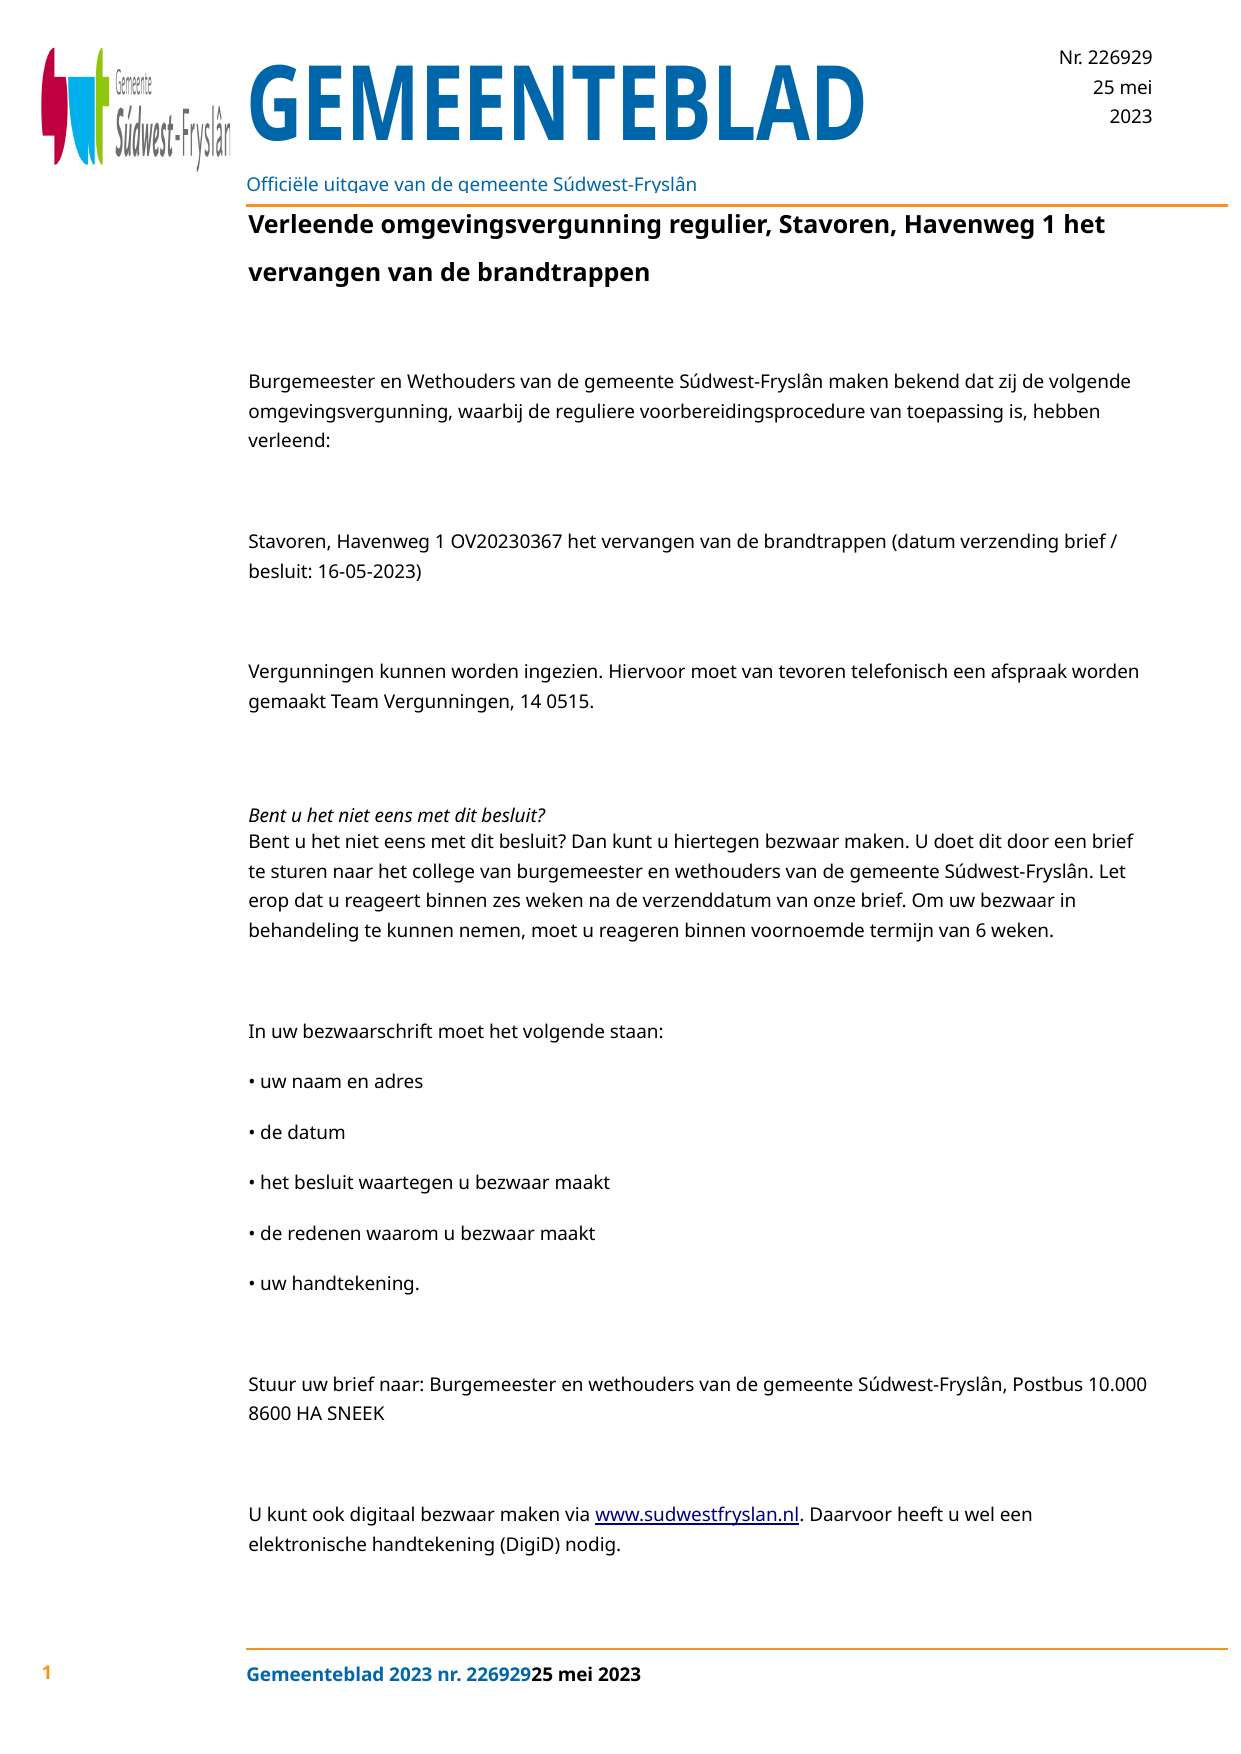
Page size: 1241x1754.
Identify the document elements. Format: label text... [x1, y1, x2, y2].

text Stavoren, Havenweg 1 OV20230367 het vervangen van de brandtrappen (datum verzending brief / besluit: 16-05-2023) [248, 528, 1152, 584]
text • uw naam en adres [248, 1068, 1152, 1094]
text Stuur uw brief naar: Burgemeester en wethouders van de gemeente Súdwest-Fryslân, Postbus 10.000 8600 HA SNEEK [248, 1371, 1152, 1426]
text U kunt ook digitaal bezwaar maken via www.sudwestfryslan.nl. Daarvoor heeft u wel een elektronische handtekening (DigiD) nodig. [248, 1501, 1152, 1557]
text • het besluit waartegen u bezwaar maakt [248, 1169, 1152, 1195]
text In uw bezwaarschrift moet het volgende staan: [248, 1018, 1152, 1044]
text Verleende omgevingsvergunning regulier, Stavoren, Havenweg 1 het vervangen van de brandtrappen [248, 207, 1152, 288]
picture [41, 47, 231, 172]
text • uw handtekening. [248, 1270, 1152, 1296]
text Bent u het niet eens met dit besluit? [248, 803, 1152, 828]
text Burgemeester en Wethouders van de gemeente Súdwest-Fryslân maken bekend dat zij de volgende omgevingsvergunning, waarbij de reguliere voorbereidingsprocedure van toepassing is, hebben verleend: [248, 368, 1152, 453]
text Bent u het niet eens met dit besluit? Dan kunt u hiertegen bezwaar maken. U doet dit door een brief te sturen naar het college van burgemeester en wethouders van de gemeente Súdwest-Fryslân. Let erop dat u reageert binnen zes weken na de verzenddatum van onze brief. Om uw bezwaar in behandeling te kunnen nemen, moet u reageren binnen voornoemde termijn van 6 weken. [248, 828, 1152, 943]
text • de datum [248, 1119, 1152, 1144]
text Vergunningen kunnen worden ingezien. Hiervoor moet van tevoren telefonisch een afspraak worden gemaakt Team Vergunningen, 14 0515. [248, 659, 1152, 714]
text • de redenen waarom u bezwaar maakt [248, 1220, 1152, 1245]
